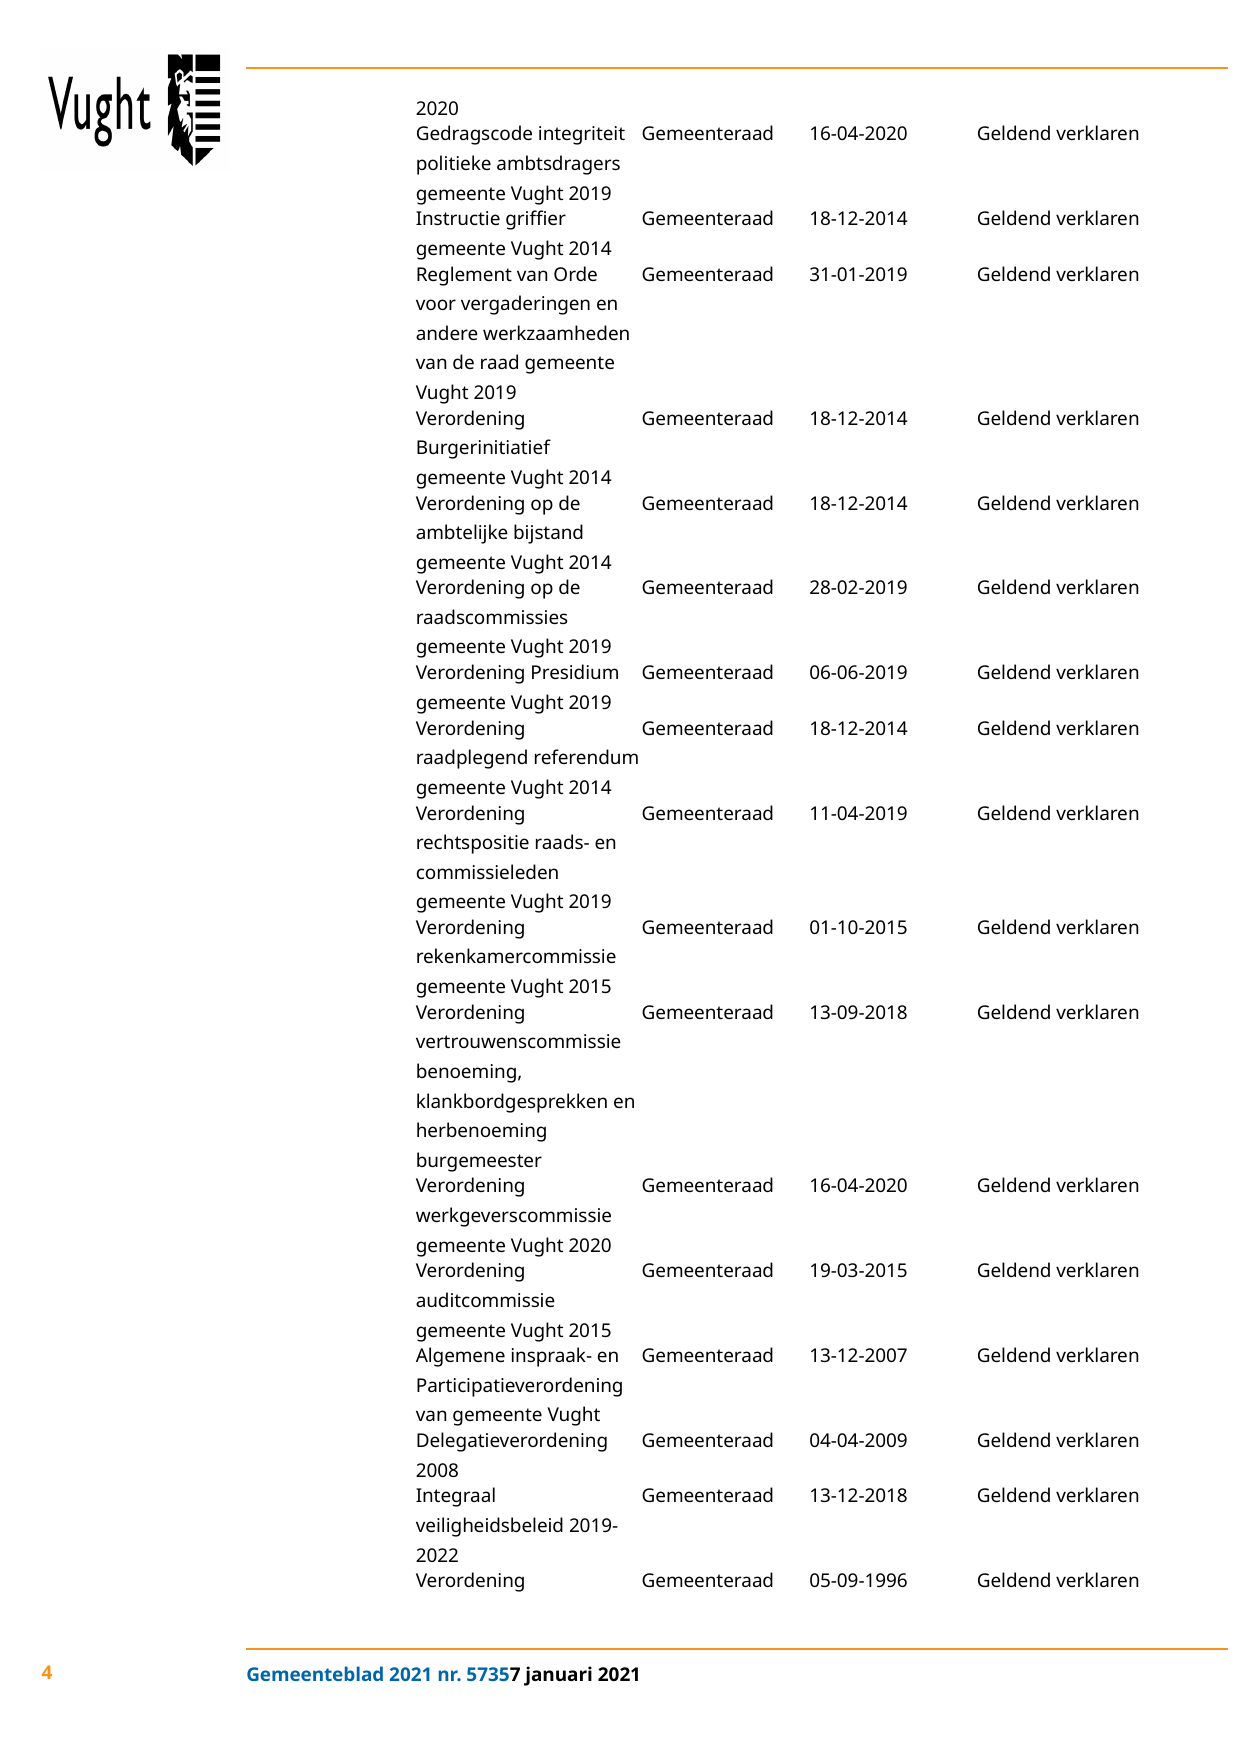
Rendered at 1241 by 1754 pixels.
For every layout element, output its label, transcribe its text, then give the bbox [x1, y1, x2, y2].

table_cell Gemeenteraad [641, 914, 809, 999]
table_cell [248, 405, 416, 490]
table_cell Verordening raadplegend referendum gemeente Vught 2014 [416, 715, 641, 800]
table_cell Gemeenteraad [641, 121, 809, 205]
table_cell Geldend verklaren [977, 261, 1152, 405]
table_cell Geldend verklaren [977, 800, 1152, 914]
table_cell [248, 1173, 416, 1258]
table_cell [248, 1343, 416, 1427]
table_cell 13-12-2018 [809, 1483, 977, 1568]
table_cell Gemeenteraad [641, 1173, 809, 1258]
table_cell [248, 1568, 416, 1593]
table_cell Gemeenteraad [641, 205, 809, 261]
table_cell 13-12-2007 [809, 1343, 977, 1427]
table_cell Gemeenteraad [641, 1343, 809, 1427]
table_cell Gedragscode integriteit politieke ambtsdragers gemeente Vught 2019 [416, 121, 641, 205]
table_cell 2020 [416, 95, 641, 121]
table_cell Reglement van Orde voor vergaderingen en andere werkzaamheden van de raad gemeente Vught 2019 [416, 261, 641, 405]
table_cell 16-04-2020 [809, 1173, 977, 1258]
table_cell Geldend verklaren [977, 121, 1152, 205]
table_cell Geldend verklaren [977, 1173, 1152, 1258]
table_cell 11-04-2019 [809, 800, 977, 914]
table_cell Geldend verklaren [977, 999, 1152, 1173]
table_cell [977, 95, 1152, 121]
table_cell Geldend verklaren [977, 1343, 1152, 1427]
table_cell [248, 205, 416, 261]
table_cell Verordening auditcommissie gemeente Vught 2015 [416, 1258, 641, 1342]
table_cell Gemeenteraad [641, 715, 809, 800]
table_cell [641, 95, 809, 121]
table_cell Geldend verklaren [977, 405, 1152, 490]
table_cell Geldend verklaren [977, 490, 1152, 574]
table_cell 04-04-2009 [809, 1428, 977, 1483]
table_cell Geldend verklaren [977, 1258, 1152, 1342]
table_cell [248, 1483, 416, 1568]
table_cell [248, 999, 416, 1173]
table_cell Verordening op de ambtelijke bijstand gemeente Vught 2014 [416, 490, 641, 574]
table_cell Gemeenteraad [641, 405, 809, 490]
table_cell [248, 1258, 416, 1342]
table_cell Geldend verklaren [977, 660, 1152, 715]
table_cell 05-09-1996 [809, 1568, 977, 1593]
table_cell [809, 95, 977, 121]
table_cell Geldend verklaren [977, 715, 1152, 800]
table_cell 06-06-2019 [809, 660, 977, 715]
table_cell Gemeenteraad [641, 1483, 809, 1568]
table_cell Gemeenteraad [641, 800, 809, 914]
table_cell Verordening rechtspositie raads- en commissieleden gemeente Vught 2019 [416, 800, 641, 914]
table_cell Integraal veiligheidsbeleid 2019-2022 [416, 1483, 641, 1568]
table_cell 18-12-2014 [809, 715, 977, 800]
table_cell Geldend verklaren [977, 205, 1152, 261]
table_cell Geldend verklaren [977, 1483, 1152, 1568]
table_cell Gemeenteraad [641, 1258, 809, 1342]
table_cell Algemene inspraak- en Participatieverordening van gemeente Vught [416, 1343, 641, 1427]
table_cell Verordening werkgeverscommissie gemeente Vught 2020 [416, 1173, 641, 1258]
table_cell Instructie griffier gemeente Vught 2014 [416, 205, 641, 261]
table_cell Geldend verklaren [977, 914, 1152, 999]
table_cell Geldend verklaren [977, 575, 1152, 659]
table_cell [248, 715, 416, 800]
table_cell Delegatieverordening 2008 [416, 1428, 641, 1483]
table_cell [248, 261, 416, 405]
table_cell Verordening Presidium gemeente Vught 2019 [416, 660, 641, 715]
table_cell 31-01-2019 [809, 261, 977, 405]
table_cell [248, 121, 416, 205]
table_cell 16-04-2020 [809, 121, 977, 205]
table_cell Gemeenteraad [641, 660, 809, 715]
table_cell Verordening [416, 1568, 641, 1593]
table_cell [248, 1428, 416, 1483]
table_cell 01-10-2015 [809, 914, 977, 999]
table_cell 13-09-2018 [809, 999, 977, 1173]
table_cell Verordening rekenkamercommissie gemeente Vught 2015 [416, 914, 641, 999]
table_cell 18-12-2014 [809, 490, 977, 574]
table_cell [248, 914, 416, 999]
table_cell Verordening vertrouwenscommissie benoeming, klankbordgesprekken en herbenoeming burgemeester [416, 999, 641, 1173]
table_cell [248, 490, 416, 574]
table_cell [248, 575, 416, 659]
picture [41, 47, 231, 172]
table_cell Verordening op de raadscommissies gemeente Vught 2019 [416, 575, 641, 659]
table_cell Geldend verklaren [977, 1568, 1152, 1593]
table_cell Gemeenteraad [641, 1568, 809, 1593]
table_cell 18-12-2014 [809, 405, 977, 490]
table_cell Gemeenteraad [641, 999, 809, 1173]
table_cell 19-03-2015 [809, 1258, 977, 1342]
table_cell Geldend verklaren [977, 1428, 1152, 1483]
table_cell 18-12-2014 [809, 205, 977, 261]
table_cell [248, 95, 416, 121]
table_cell Gemeenteraad [641, 261, 809, 405]
table_cell [248, 800, 416, 914]
table_cell Verordening Burgerinitiatief gemeente Vught 2014 [416, 405, 641, 490]
table_cell 28-02-2019 [809, 575, 977, 659]
table_cell [248, 660, 416, 715]
table_cell Gemeenteraad [641, 1428, 809, 1483]
table_cell Gemeenteraad [641, 575, 809, 659]
table_cell Gemeenteraad [641, 490, 809, 574]
